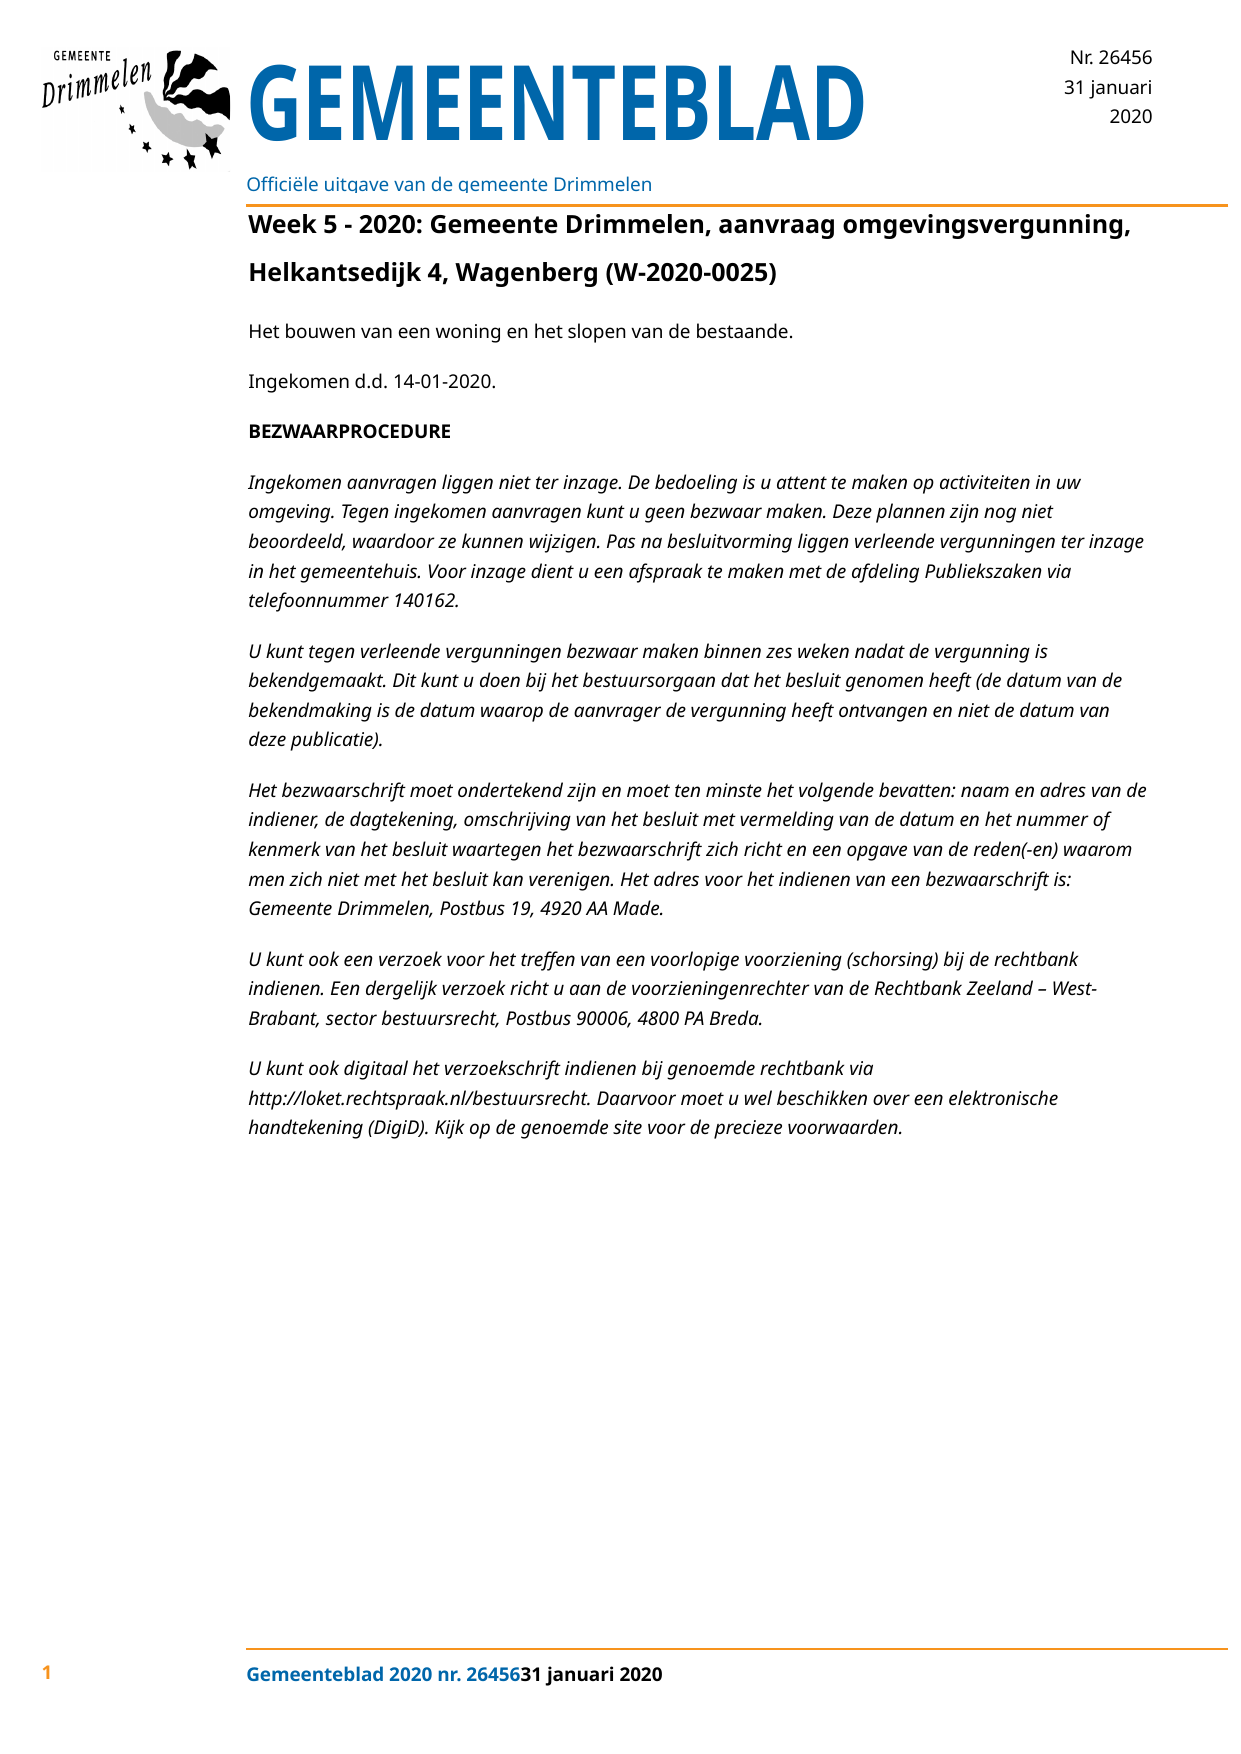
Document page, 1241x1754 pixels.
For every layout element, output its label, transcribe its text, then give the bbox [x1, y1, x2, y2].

text U kunt ook een verzoek voor het treffen van een voorlopige voorziening (schorsing) bij de rechtbank indienen. Een dergelijk verzoek richt u aan de voorzieningenrechter van de Rechtbank Zeeland – West-Brabant, sector bestuursrecht, Postbus 90006, 4800 PA Breda. [248, 946, 1152, 1031]
text Week 5 - 2020: Gemeente Drimmelen, aanvraag omgevingsvergunning, Helkantsedijk 4, Wagenberg (W-2020-0025) [248, 207, 1152, 288]
text Het bezwaarschrift moet ondertekend zijn en moet ten minste het volgende bevatten: naam en adres van de indiener, de dagtekening, omschrijving van het besluit met vermelding van de datum en het nummer of kenmerk van het besluit waartegen het bezwaarschrift zich richt en een opgave van de reden(-en) waarom men zich niet met het besluit kan verenigen. Het adres voor het indienen van een bezwaarschrift is: Gemeente Drimmelen, Postbus 19, 4920 AA Made. [248, 777, 1152, 921]
text U kunt ook digitaal het verzoekschrift indienen bij genoemde rechtbank via http://loket.rechtspraak.nl/bestuursrecht. Daarvoor moet u wel beschikken over een elektronische handtekening (DigiD). Kijk op de genoemde site voor de precieze voorwaarden. [248, 1055, 1152, 1140]
text U kunt tegen verleende vergunningen bezwaar maken binnen zes weken nadat de vergunning is bekendgemaakt. Dit kunt u doen bij het bestuursorgaan dat het besluit genomen heeft (de datum van de bekendmaking is de datum waarop de aanvrager de vergunning heeft ontvangen en niet de datum van deze publicatie). [248, 638, 1152, 752]
text BEZWAARPROCEDURE [248, 419, 1152, 444]
text Ingekomen d.d. 14-01-2020. [248, 368, 1152, 394]
text Het bouwen van een woning en het slopen van de bestaande. [248, 318, 1152, 344]
text Ingekomen aanvragen liggen niet ter inzage. De bedoeling is u attent te maken op activiteiten in uw omgeving. Tegen ingekomen aanvragen kunt u geen bezwaar maken. Deze plannen zijn nog niet beoordeeld, waardoor ze kunnen wijzigen. Pas na besluitvorming liggen verleende vergunningen ter inzage in het gemeentehuis. Voor inzage dient u een afspraak te maken met de afdeling Publiekszaken via telefoonnummer 140162. [248, 469, 1152, 613]
picture [41, 47, 231, 172]
